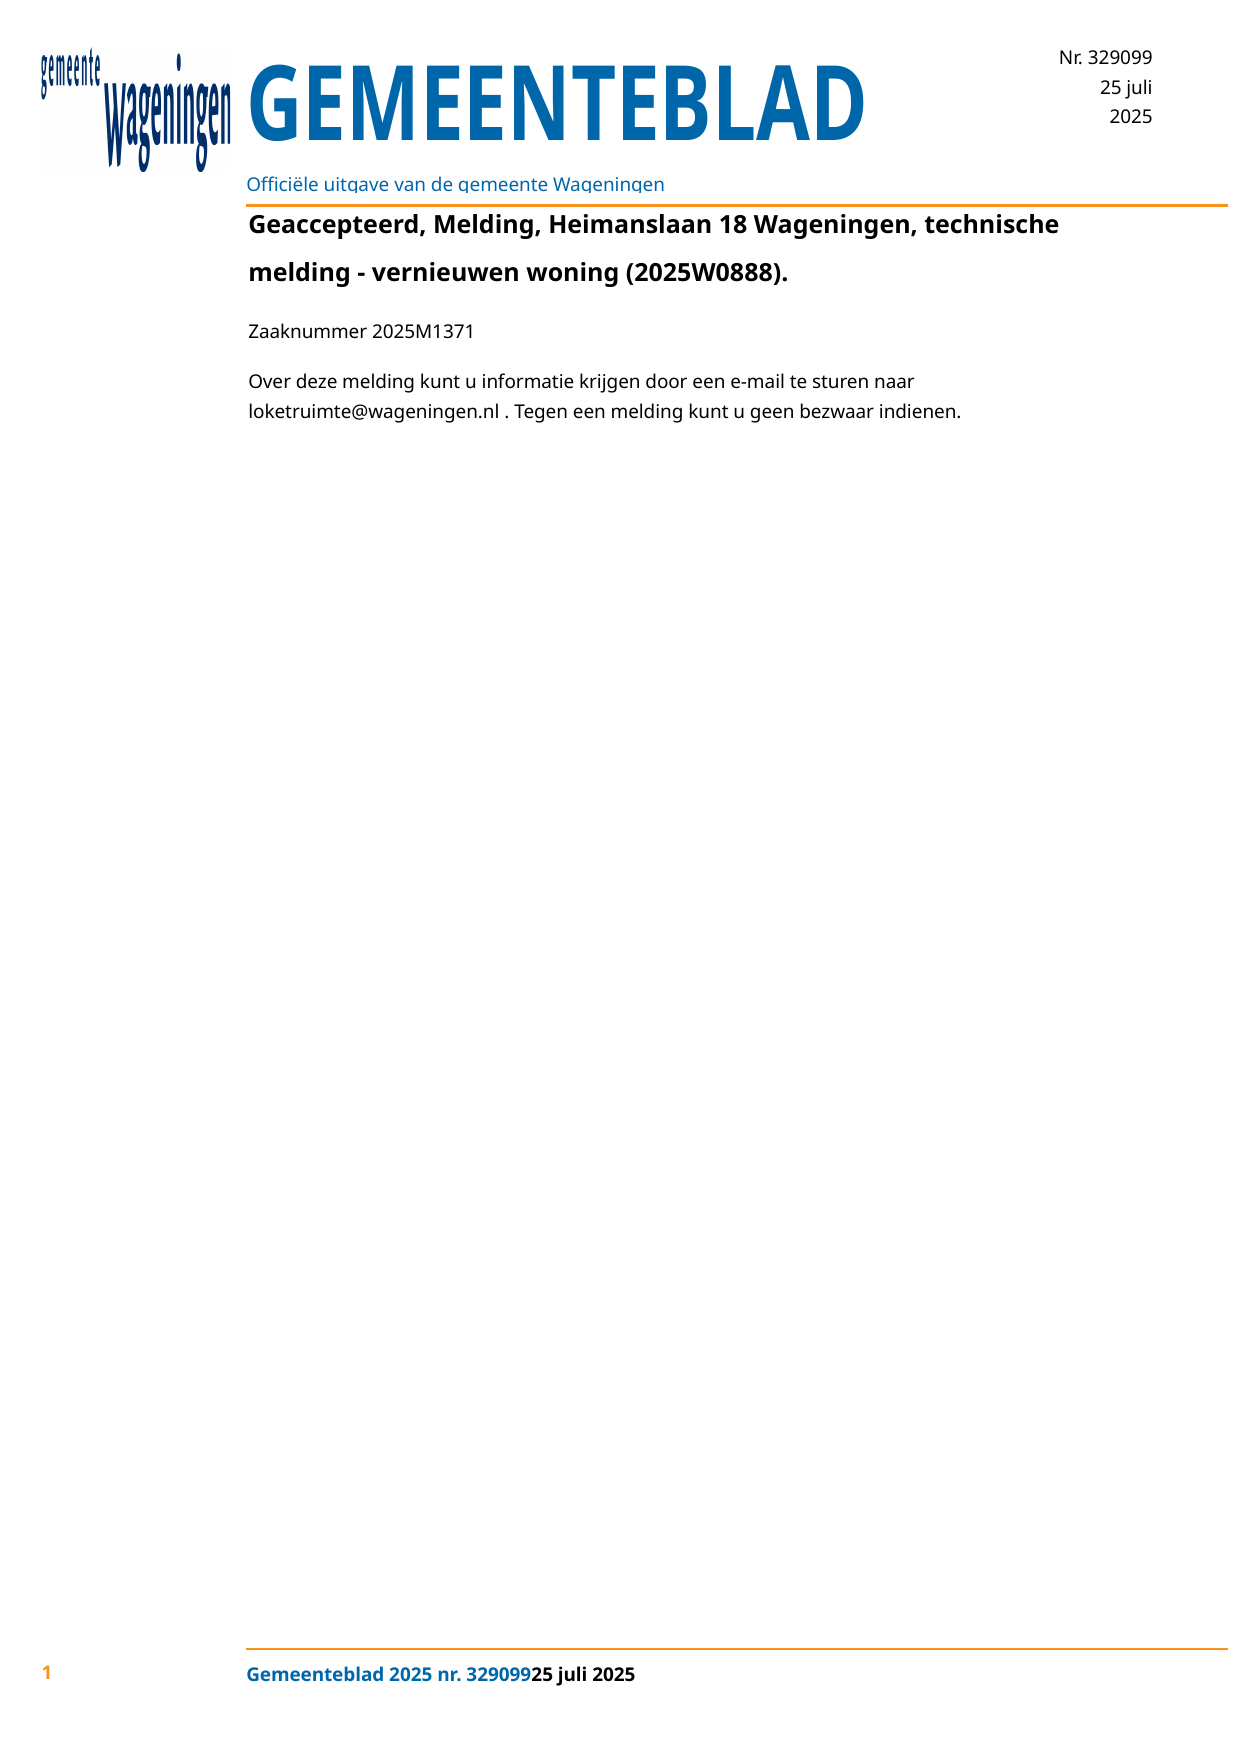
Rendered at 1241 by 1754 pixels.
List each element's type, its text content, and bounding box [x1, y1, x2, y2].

text Geaccepteerd, Melding, Heimanslaan 18 Wageningen, technische melding - vernieuwen woning (2025W0888). [248, 207, 1152, 288]
text Over deze melding kunt u informatie krijgen door een e-mail te sturen naar loketruimte@wageningen.nl . Tegen een melding kunt u geen bezwaar indienen. [248, 368, 1152, 424]
text Zaaknummer 2025M1371 [248, 318, 1152, 344]
picture [41, 47, 231, 172]
